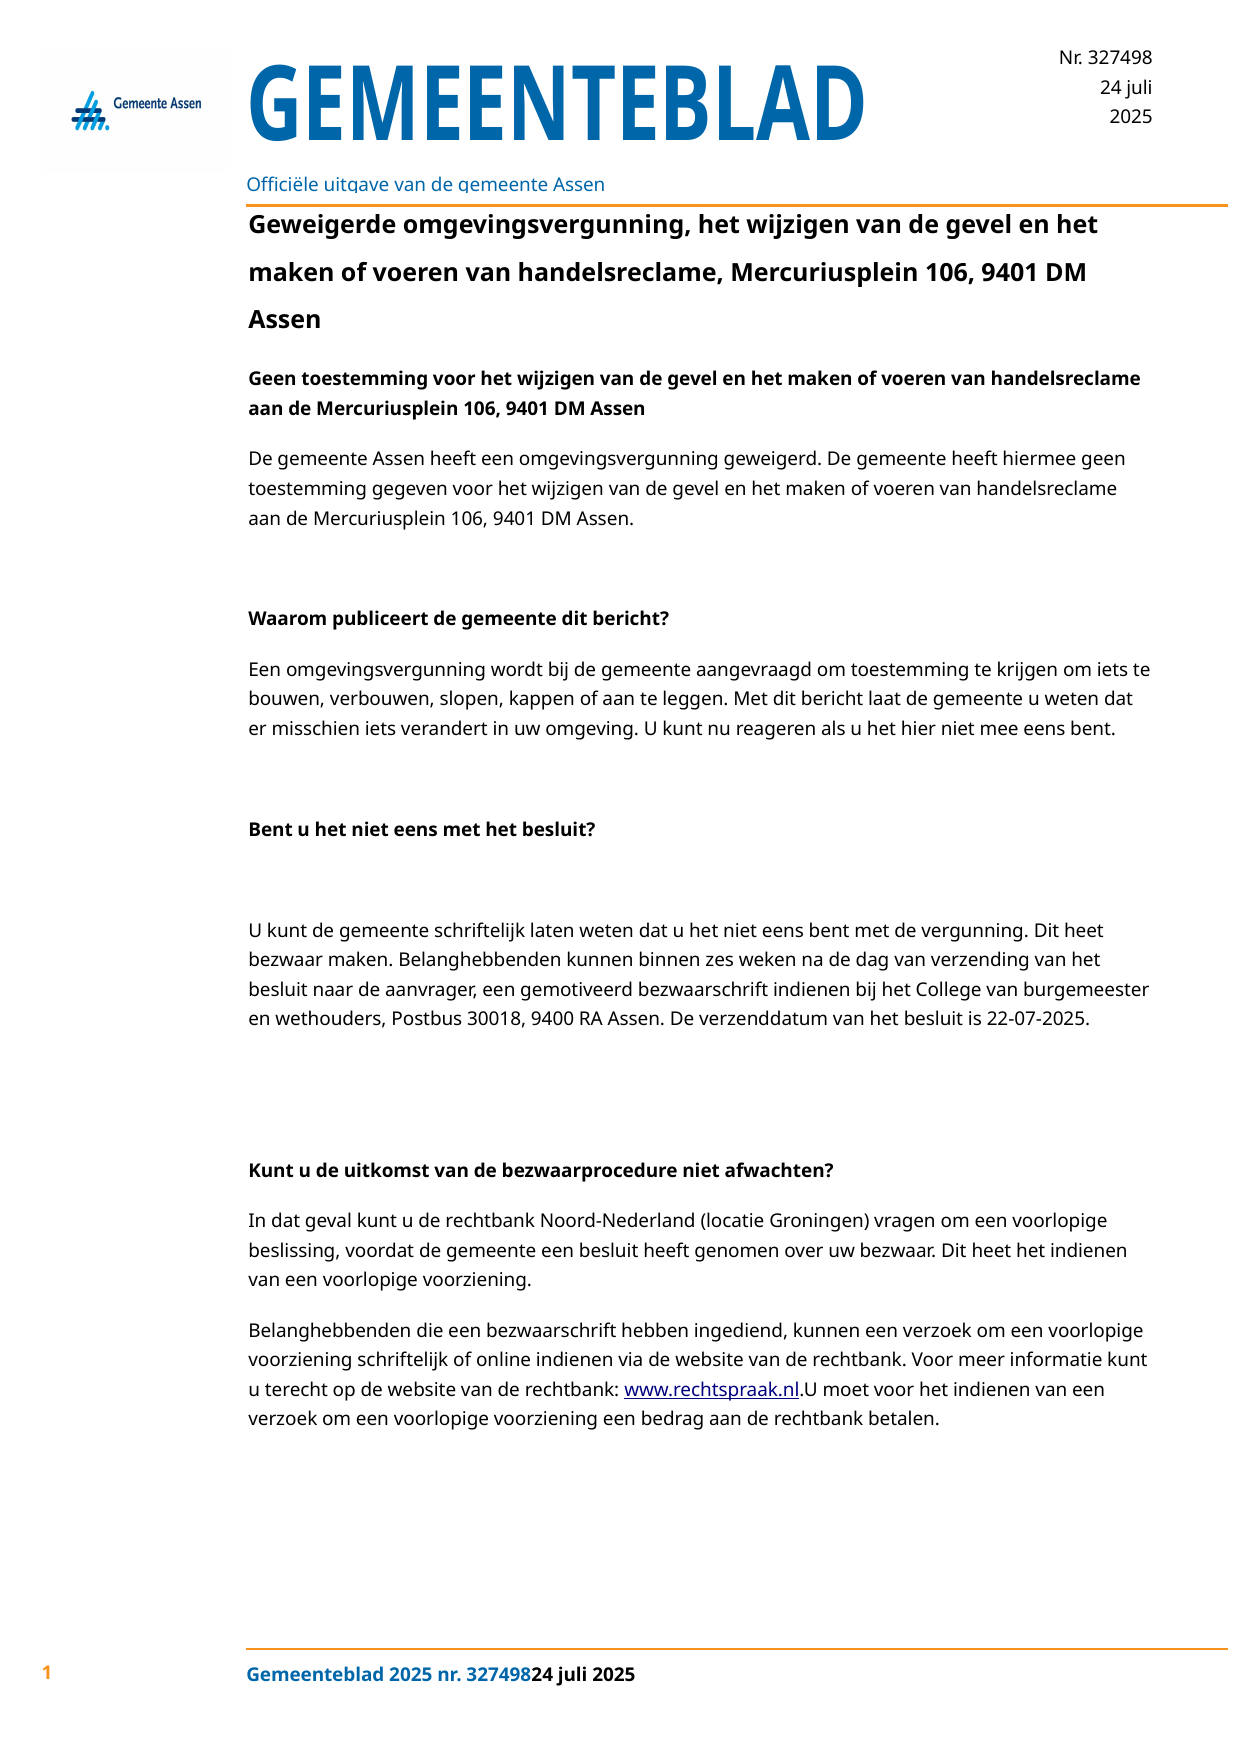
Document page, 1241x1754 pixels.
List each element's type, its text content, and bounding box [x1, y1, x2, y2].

text Belanghebbenden die een bezwaarschrift hebben ingediend, kunnen een verzoek om een voorlopige voorziening schriftelijk of online indienen via de website van de rechtbank. Voor meer informatie kunt u terecht op de website van de rechtbank: www.rechtspraak.nl.U moet voor het indienen van een verzoek om een voorlopige voorziening een bedrag aan de rechtbank betalen. [248, 1317, 1152, 1431]
text Geweigerde omgevingsvergunning, het wijzigen van de gevel en het maken of voeren van handelsreclame, Mercuriusplein 106, 9401 DM Assen [248, 207, 1152, 336]
text Waarom publiceert de gemeente dit bericht? [248, 606, 1152, 631]
text Geen toestemming voor het wijzigen van de gevel en het maken of voeren van handelsreclame aan de Mercuriusplein 106, 9401 DM Assen [248, 366, 1152, 421]
text Een omgevingsvergunning wordt bij de gemeente aangevraagd om toestemming te krijgen om iets te bouwen, verbouwen, slopen, kappen of aan te leggen. Met dit bericht laat de gemeente u weten dat er misschien iets verandert in uw omgeving. U kunt nu reageren als u het hier niet mee eens bent. [248, 656, 1152, 741]
text Bent u het niet eens met het besluit? [248, 816, 1152, 842]
text In dat geval kunt u de rechtbank Noord-Nederland (locatie Groningen) vragen om een voorlopige beslissing, voordat de gemeente een besluit heeft genomen over uw bezwaar. Dit heet het indienen van een voorlopige voorziening. [248, 1207, 1152, 1292]
text Kunt u de uitkomst van de bezwaarprocedure niet afwachten? [248, 1157, 1152, 1182]
text De gemeente Assen heeft een omgevingsvergunning geweigerd. De gemeente heeft hiermee geen toestemming gegeven voor het wijzigen van de gevel en het maken of voeren van handelsreclame aan de Mercuriusplein 106, 9401 DM Assen. [248, 446, 1152, 530]
text U kunt de gemeente schriftelijk laten weten dat u het niet eens bent met de vergunning. Dit heet bezwaar maken. Belanghebbenden kunnen binnen zes weken na de dag van verzending van het besluit naar de aanvrager, een gemotiveerd bezwaarschrift indienen bij het College van burgemeester en wethouders, Postbus 30018, 9400 RA Assen. De verzenddatum van het besluit is 22-07-2025. [248, 917, 1152, 1031]
picture [41, 47, 231, 172]
